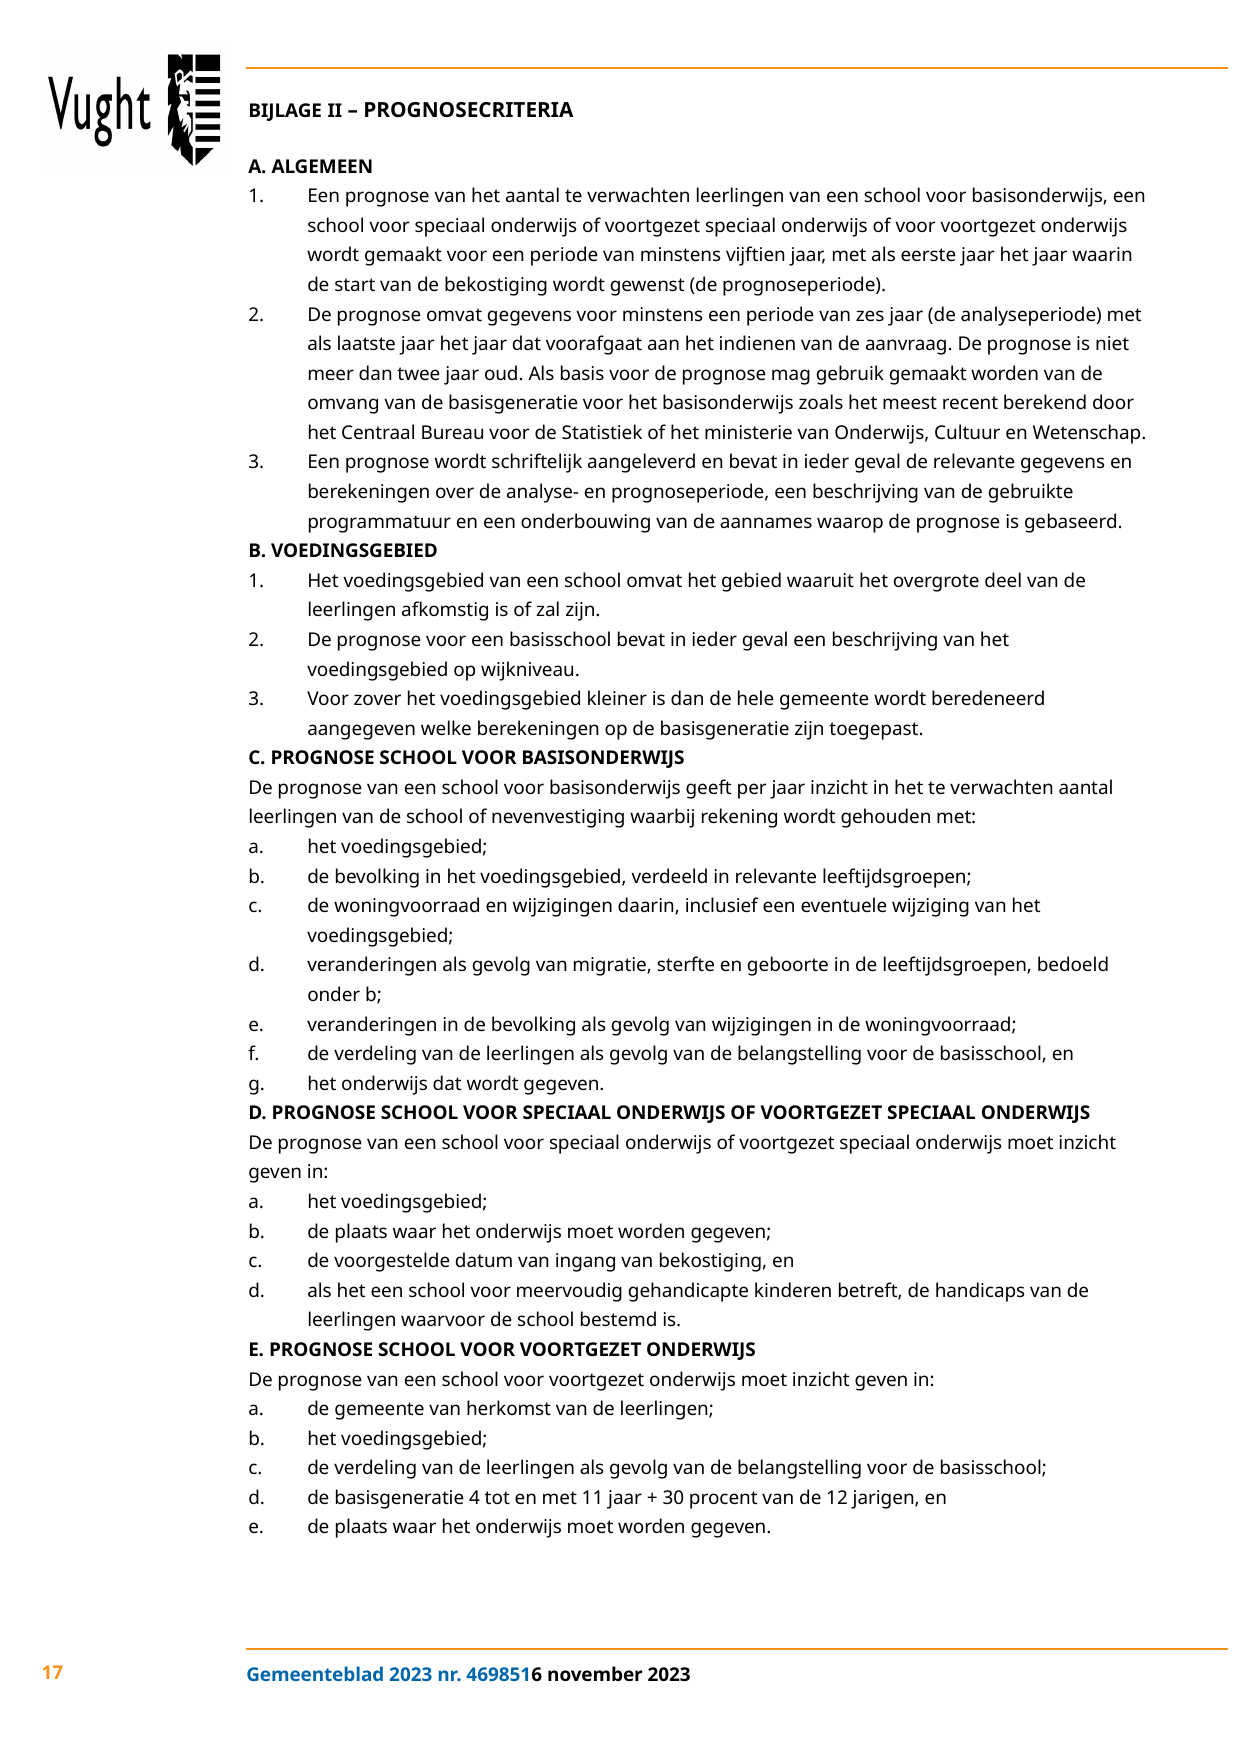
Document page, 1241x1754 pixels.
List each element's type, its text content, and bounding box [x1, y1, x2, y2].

list de basisgeneratie 4 tot en met 11 jaar + 30 procent van de 12 jarigen, en [248, 1484, 1152, 1510]
list het voedingsgebied; [248, 833, 1152, 859]
text BIJLAGE II – PROGNOSECRITERIA [248, 95, 1152, 123]
text E. PROGNOSE SCHOOL VOOR VOORTGEZET ONDERWIJS [248, 1336, 1152, 1362]
text De prognose van een school voor voortgezet onderwijs moet inzicht geven in: [248, 1366, 1152, 1392]
list veranderingen in de bevolking als gevolg van wijzigingen in de woningvoorraad; [248, 1011, 1152, 1037]
text De prognose van een school voor speciaal onderwijs of voortgezet speciaal onderwijs moet inzicht geven in: [248, 1129, 1152, 1184]
list Voor zover het voedingsgebied kleiner is dan de hele gemeente wordt beredeneerd aangegeven welke berekeningen op de basisgeneratie zijn toegepast. [248, 685, 1152, 741]
text B. VOEDINGSGEBIED [248, 537, 1152, 563]
list de gemeente van herkomst van de leerlingen; [248, 1395, 1152, 1421]
list Een prognose van het aantal te verwachten leerlingen van een school voor basisonderwijs, een school voor speciaal onderwijs of voortgezet speciaal onderwijs of voor voortgezet onderwijs wordt gemaakt voor een periode van minstens vijftien jaar, met als eerste jaar het jaar waarin de start van de bekostiging wordt gewenst (de prognoseperiode). [248, 182, 1152, 297]
list de verdeling van de leerlingen als gevolg van de belangstelling voor de basisschool; [248, 1454, 1152, 1480]
list de plaats waar het onderwijs moet worden gegeven. [248, 1514, 1152, 1539]
list het onderwijs dat wordt gegeven. [248, 1070, 1152, 1096]
list het voedingsgebied; [248, 1188, 1152, 1214]
list als het een school voor meervoudig gehandicapte kinderen betreft, de handicaps van de leerlingen waarvoor de school bestemd is. [248, 1277, 1152, 1332]
list het voedingsgebied; [248, 1425, 1152, 1451]
list de plaats waar het onderwijs moet worden gegeven; [248, 1218, 1152, 1244]
list Het voedingsgebied van een school omvat het gebied waaruit het overgrote deel van de leerlingen afkomstig is of zal zijn. [248, 567, 1152, 622]
text De prognose van een school voor basisonderwijs geeft per jaar inzicht in het te verwachten aantal leerlingen van de school of nevenvestiging waarbij rekening wordt gehouden met: [248, 774, 1152, 829]
text C. PROGNOSE SCHOOL VOOR BASISONDERWIJS [248, 744, 1152, 770]
text D. PROGNOSE SCHOOL VOOR SPECIAAL ONDERWIJS OF VOORTGEZET SPECIAAL ONDERWIJS [248, 1099, 1152, 1125]
list De prognose voor een basisschool bevat in ieder geval een beschrijving van het voedingsgebied op wijkniveau. [248, 626, 1152, 682]
text A. ALGEMEEN [248, 153, 1152, 179]
list Een prognose wordt schriftelijk aangeleverd en bevat in ieder geval de relevante gegevens en berekeningen over de analyse- en prognoseperiode, een beschrijving van de gebruikte programmatuur en een onderbouwing van de aannames waarop de prognose is gebaseerd. [248, 449, 1152, 534]
list de woningvoorraad en wijzigingen daarin, inclusief een eventuele wijziging van het voedingsgebied; [248, 892, 1152, 948]
list de bevolking in het voedingsgebied, verdeeld in relevante leeftijdsgroepen; [248, 863, 1152, 889]
list veranderingen als gevolg van migratie, sterfte en geboorte in de leeftijdsgroepen, bedoeld onder b; [248, 952, 1152, 1007]
list de verdeling van de leerlingen als gevolg van de belangstelling voor de basisschool, en [248, 1040, 1152, 1066]
list De prognose omvat gegevens voor minstens een periode van zes jaar (de analyseperiode) met als laatste jaar het jaar dat voorafgaat aan het indienen van de aanvraag. De prognose is niet meer dan twee jaar oud. Als basis voor de prognose mag gebruik gemaakt worden van de omvang van de basisgeneratie voor het basisonderwijs zoals het meest recent berekend door het Centraal Bureau voor de Statistiek of het ministerie van Onderwijs, Cultuur en Wetenschap. [248, 301, 1152, 445]
list de voorgestelde datum van ingang van bekostiging, en [248, 1247, 1152, 1273]
picture [41, 47, 231, 172]
